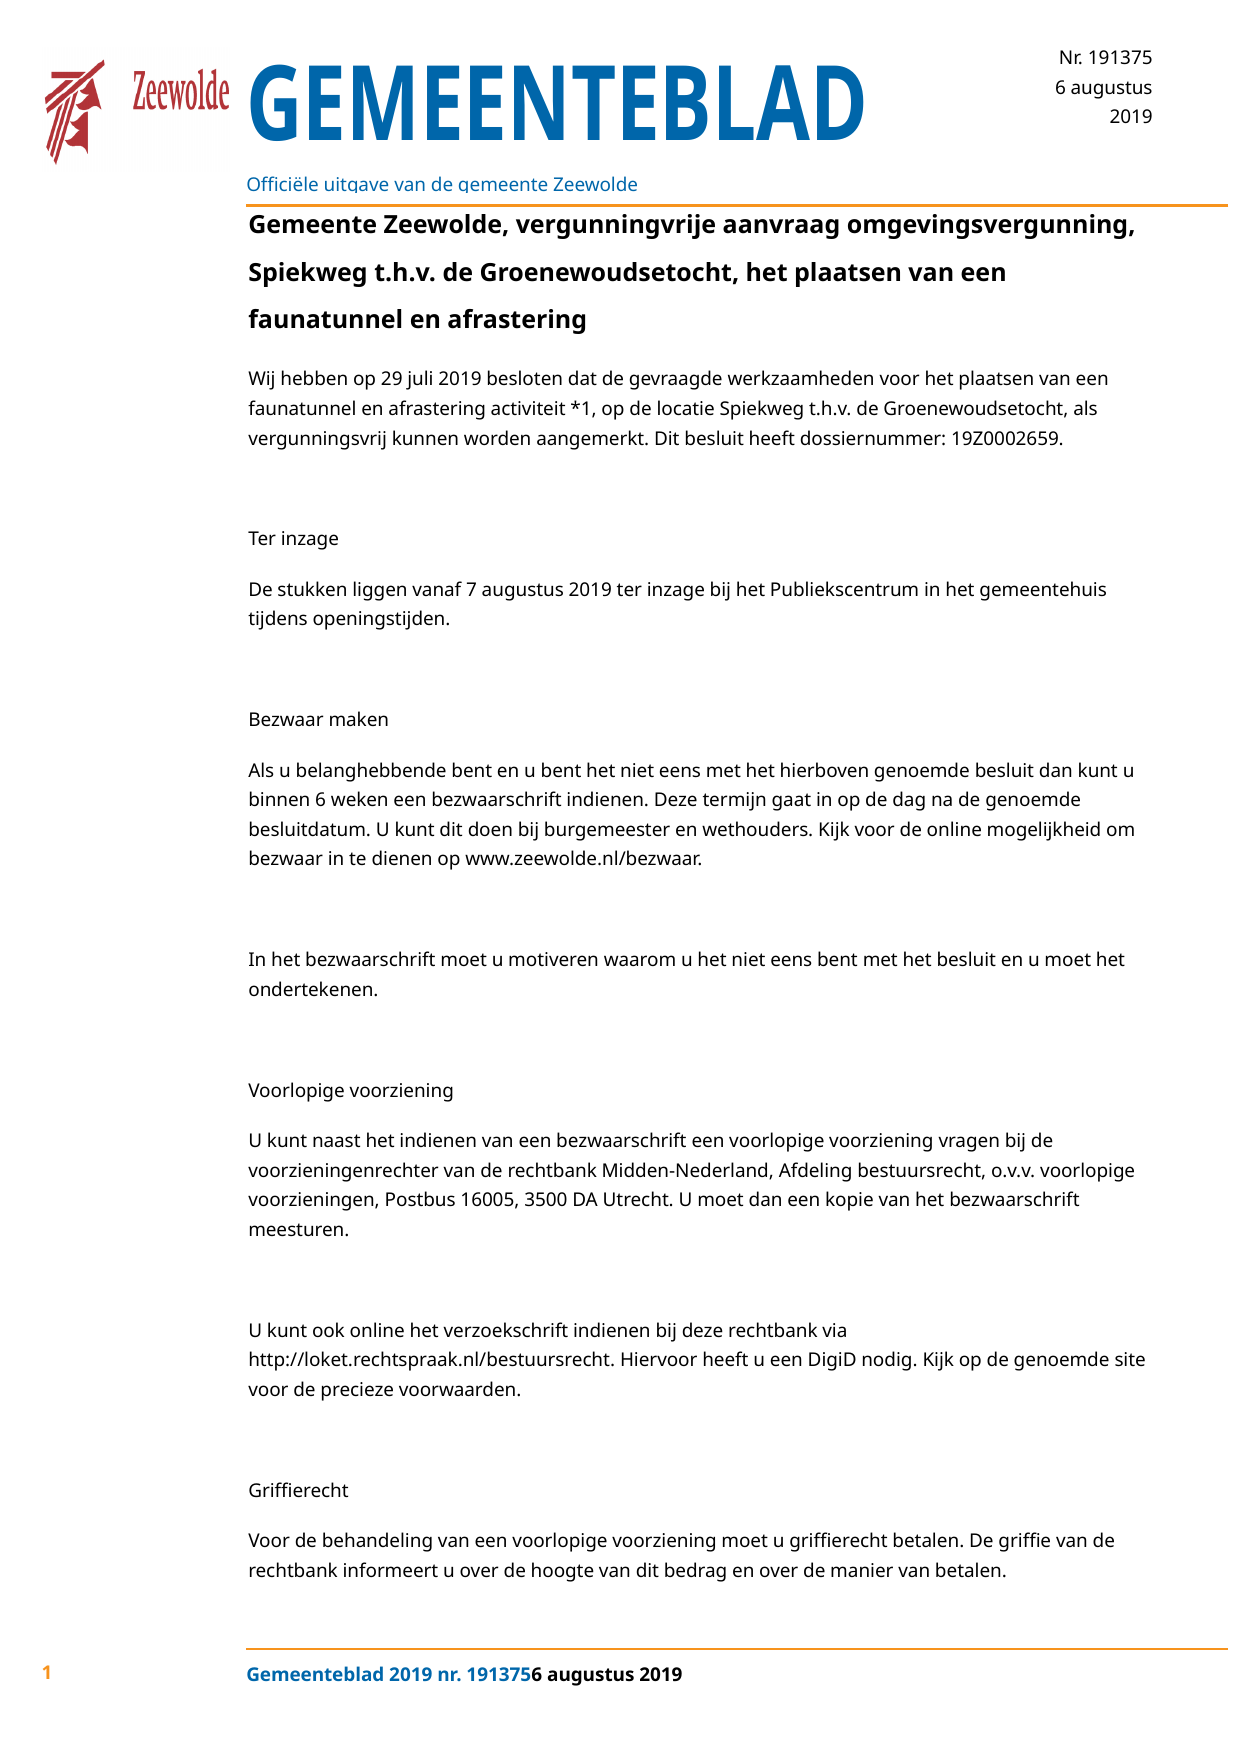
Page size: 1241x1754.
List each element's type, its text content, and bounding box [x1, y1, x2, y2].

text Griffierecht [248, 1477, 1152, 1502]
text In het bezwaarschrift moet u motiveren waarom u het niet eens bent met het besluit en u moet het ondertekenen. [248, 946, 1152, 1002]
text Als u belanghebbende bent en u bent het niet eens met het hierboven genoemde besluit dan kunt u binnen 6 weken een bezwaarschrift indienen. Deze termijn gaat in op de dag na de genoemde besluitdatum. U kunt dit doen bij burgemeester en wethouders. Kijk voor de online mogelijkheid om bezwaar in te dienen op www.zeewolde.nl/bezwaar. [248, 757, 1152, 871]
text Voorlopige voorziening [248, 1077, 1152, 1102]
text U kunt naast het indienen van een bezwaarschrift een voorlopige voorziening vragen bij de voorzieningenrechter van de rechtbank Midden-Nederland, Afdeling bestuursrecht, o.v.v. voorlopige voorzieningen, Postbus 16005, 3500 DA Utrecht. U moet dan een kopie van het bezwaarschrift meesturen. [248, 1127, 1152, 1242]
text Gemeente Zeewolde, vergunningvrije aanvraag omgevingsvergunning, Spiekweg t.h.v. de Groenewoudsetocht, het plaatsen van een faunatunnel en afrastering [248, 207, 1152, 336]
text U kunt ook online het verzoekschrift indienen bij deze rechtbank via http://loket.rechtspraak.nl/bestuursrecht. Hiervoor heeft u een DigiD nodig. Kijk op de genoemde site voor de precieze voorwaarden. [248, 1317, 1152, 1402]
text De stukken liggen vanaf 7 augustus 2019 ter inzage bij het Publiekscentrum in het gemeentehuis tijdens openingstijden. [248, 576, 1152, 631]
picture [41, 47, 231, 172]
text Wij hebben op 29 juli 2019 besloten dat de gevraagde werkzaamheden voor het plaatsen van een faunatunnel en afrastering activiteit *1, op de locatie Spiekweg t.h.v. de Groenewoudsetocht, als vergunningsvrij kunnen worden aangemerkt. Dit besluit heeft dossiernummer: 19Z0002659. [248, 366, 1152, 450]
text Ter inzage [248, 526, 1152, 551]
text Voor de behandeling van een voorlopige voorziening moet u griffierecht betalen. De griffie van de rechtbank informeert u over de hoogte van dit bedrag en over de manier van betalen. [248, 1527, 1152, 1582]
text Bezwaar maken [248, 706, 1152, 732]
